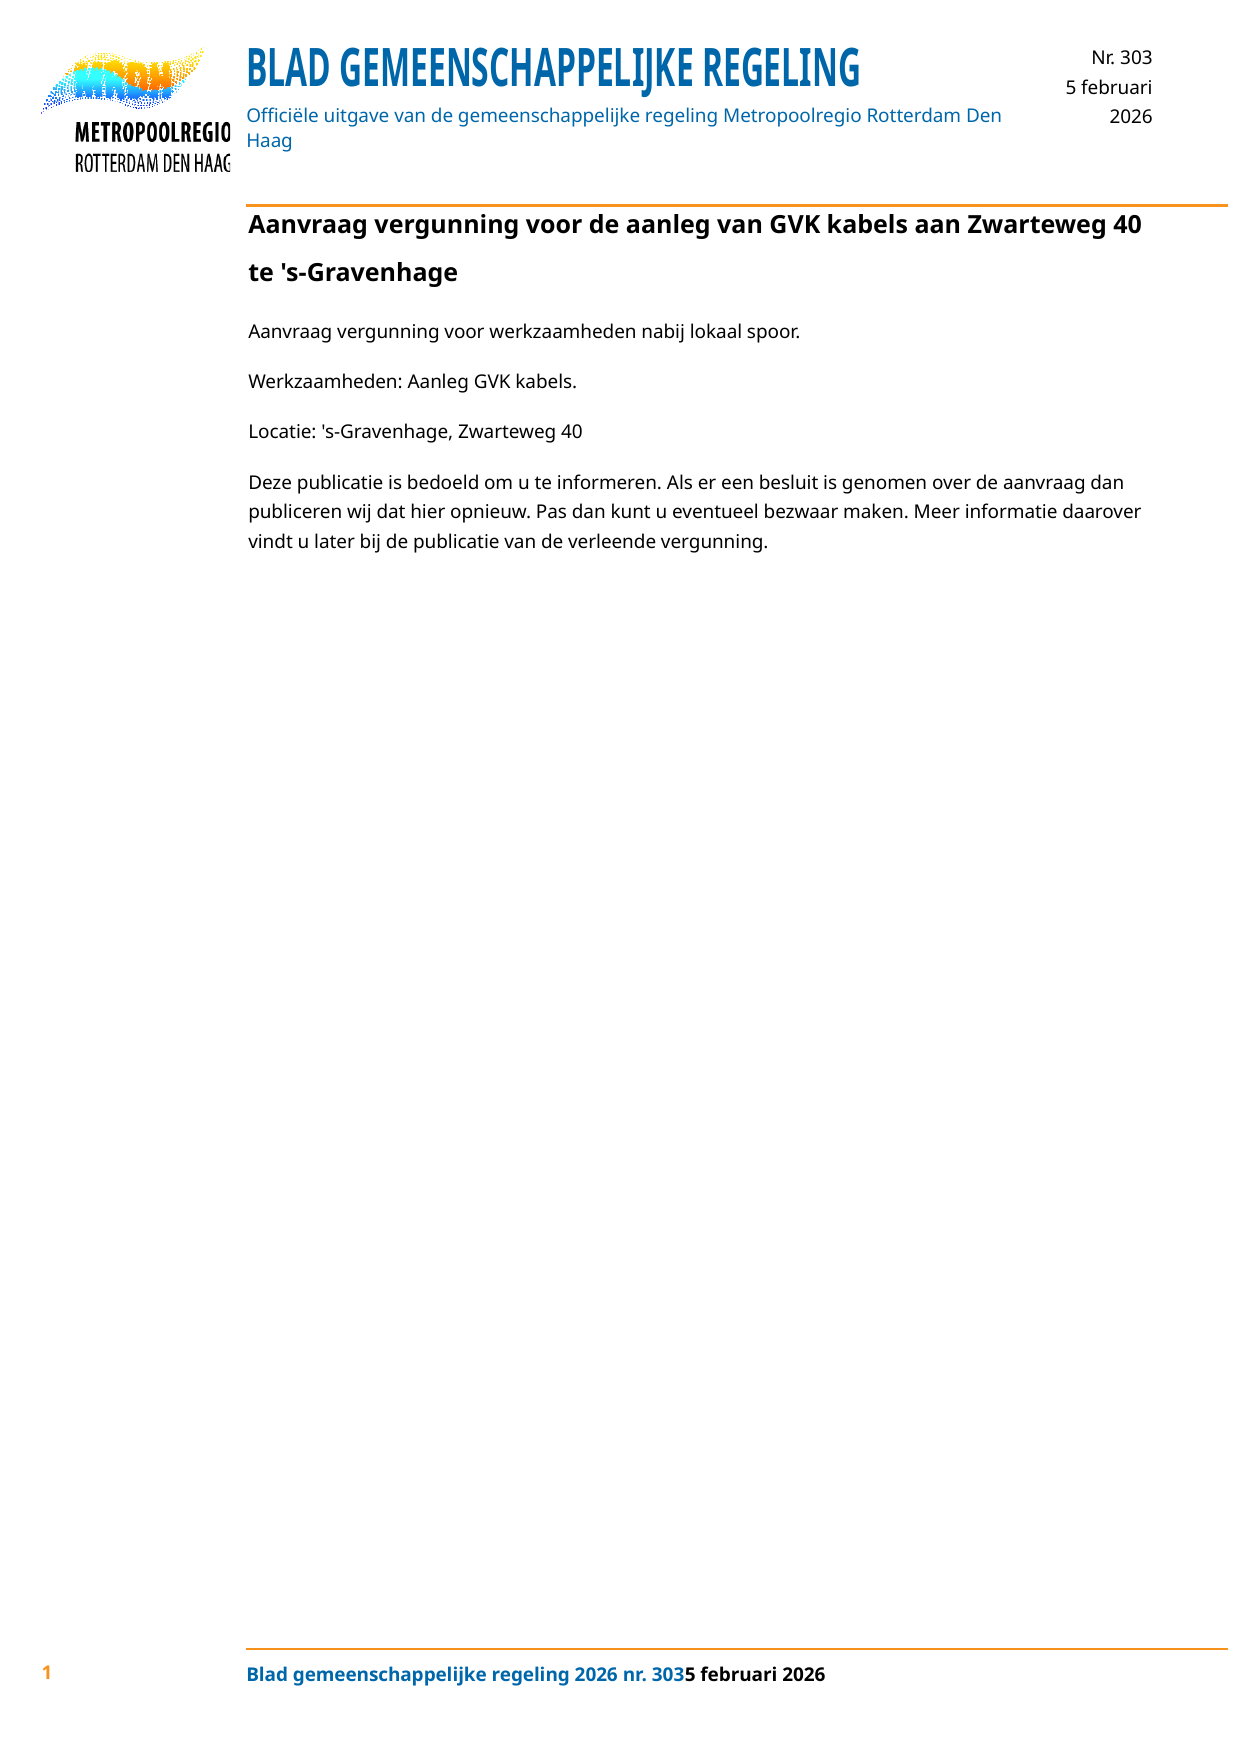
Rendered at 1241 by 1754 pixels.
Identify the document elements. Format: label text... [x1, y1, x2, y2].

text Locatie: 's-Gravenhage, Zwarteweg 40 [248, 419, 1152, 444]
text Werkzaamheden: Aanleg GVK kabels. [248, 368, 1152, 394]
text Aanvraag vergunning voor werkzaamheden nabij lokaal spoor. [248, 318, 1152, 344]
text Deze publicatie is bedoeld om u te informeren. Als er een besluit is genomen over de aanvraag dan publiceren wij dat hier opnieuw. Pas dan kunt u eventueel bezwaar maken. Meer informatie daarover vindt u later bij de publicatie van de verleende vergunning. [248, 469, 1152, 554]
text Aanvraag vergunning voor de aanleg van GVK kabels aan Zwarteweg 40 te 's-Gravenhage [248, 207, 1152, 288]
picture [41, 47, 231, 172]
